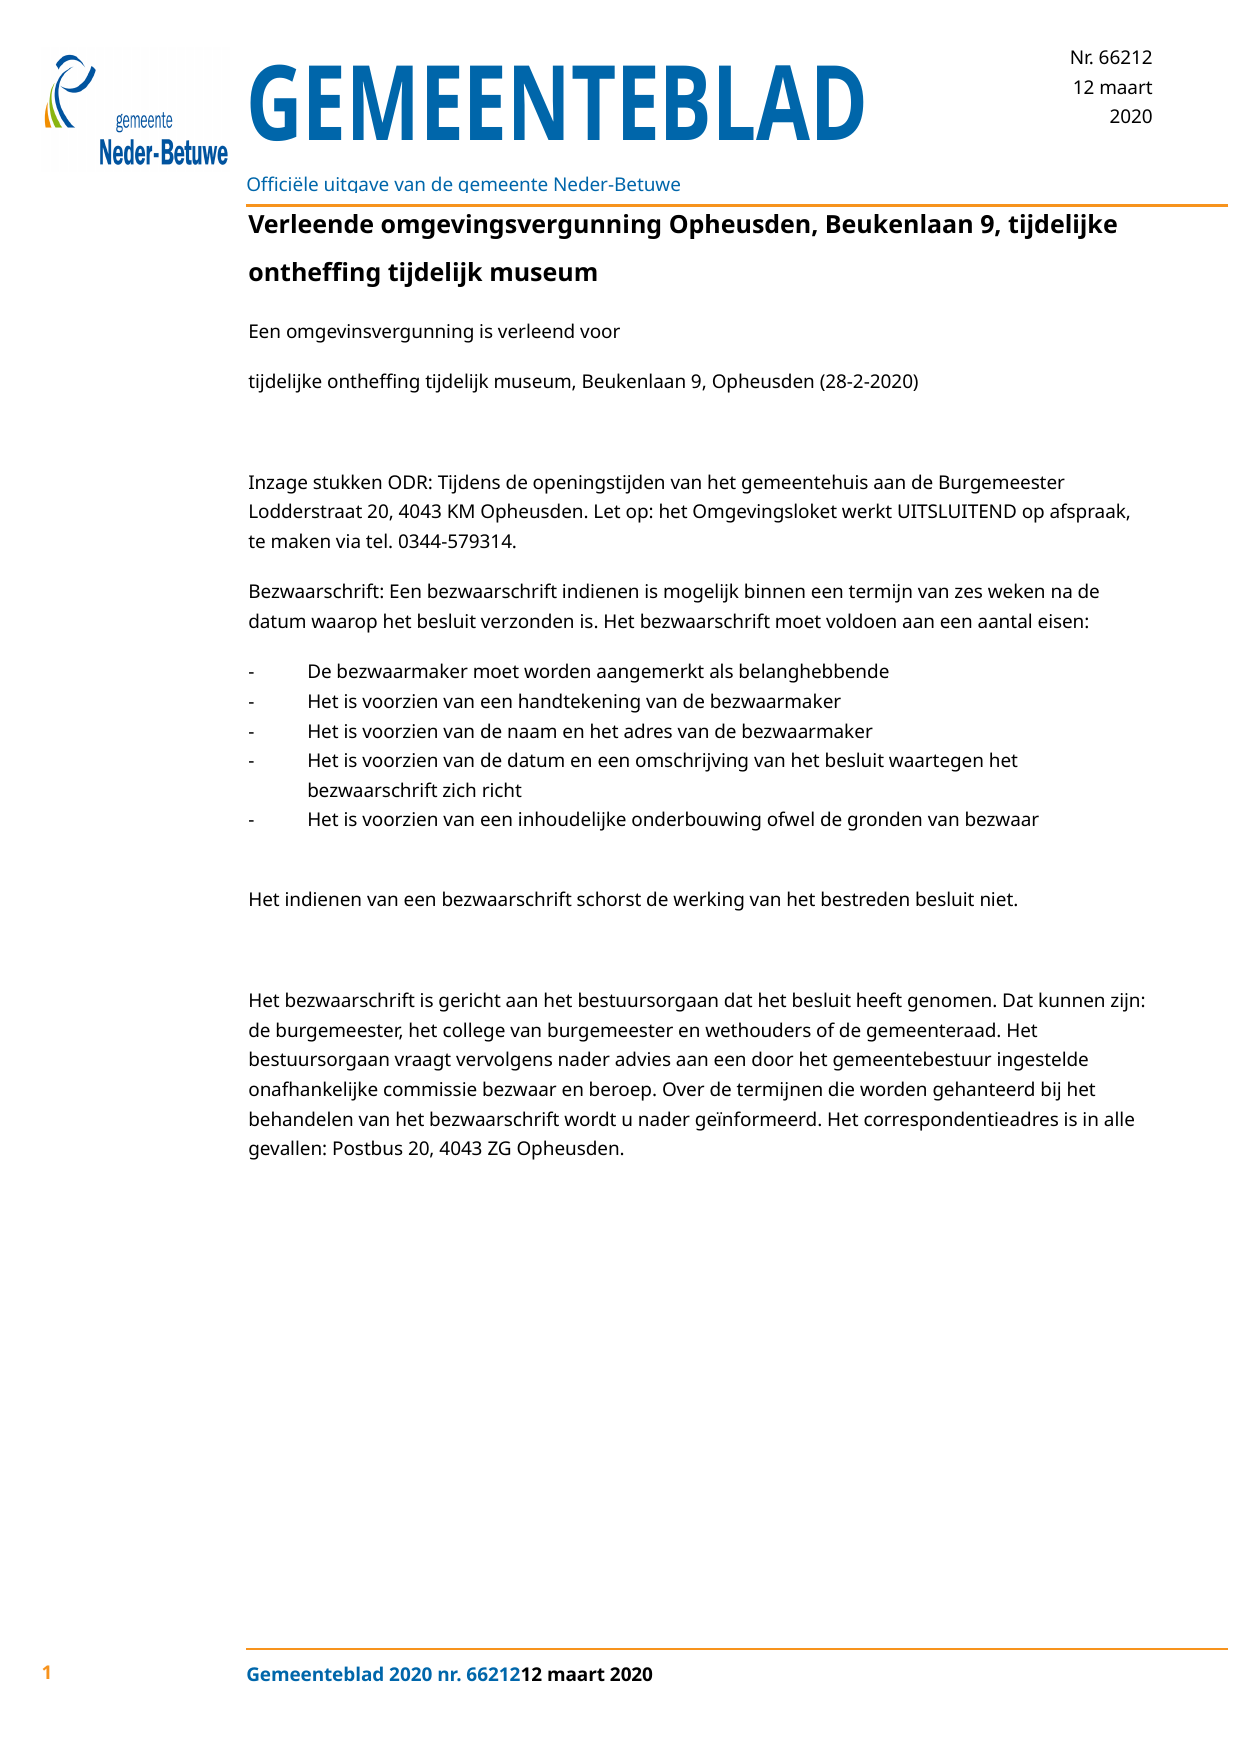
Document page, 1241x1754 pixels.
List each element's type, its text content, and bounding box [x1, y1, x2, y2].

text Bezwaarschrift: Een bezwaarschrift indienen is mogelijk binnen een termijn van zes weken na de datum waarop het besluit verzonden is. Het bezwaarschrift moet voldoen aan een aantal eisen: [248, 579, 1152, 634]
text Een omgevinsvergunning is verleend voor [248, 318, 1152, 344]
list Het is voorzien van een inhoudelijke onderbouwing ofwel de gronden van bezwaar [248, 807, 1152, 832]
picture [41, 47, 231, 172]
text Het bezwaarschrift is gericht aan het bestuursorgaan dat het besluit heeft genomen. Dat kunnen zijn: de burgemeester, het college van burgemeester en wethouders of de gemeenteraad. Het bestuursorgaan vraagt vervolgens nader advies aan een door het gemeentebestuur ingestelde onafhankelijke commissie bezwaar en beroep. Over de termijnen die worden gehanteerd bij het behandelen van het bezwaarschrift wordt u nader geïnformeerd. Het correspondentieadres is in alle gevallen: Postbus 20, 4043 ZG Opheusden. [248, 987, 1152, 1161]
list Het is voorzien van een handtekening van de bezwaarmaker [248, 688, 1152, 714]
list Het is voorzien van de datum en een omschrijving van het besluit waartegen het bezwaarschrift zich richt [248, 747, 1152, 803]
text tijdelijke ontheffing tijdelijk museum, Beukenlaan 9, Opheusden (28-2-2020) [248, 368, 1152, 394]
list Het is voorzien van de naam en het adres van de bezwaarmaker [248, 718, 1152, 744]
text Verleende omgevingsvergunning Opheusden, Beukenlaan 9, tijdelijke ontheffing tijdelijk museum [248, 207, 1152, 288]
list De bezwaarmaker moet worden aangemerkt als belanghebbende [248, 659, 1152, 684]
text Het indienen van een bezwaarschrift schorst de werking van het bestreden besluit niet. [248, 887, 1152, 912]
text Inzage stukken ODR: Tijdens de openingstijden van het gemeentehuis aan de Burgemeester Lodderstraat 20, 4043 KM Opheusden. Let op: het Omgevingsloket werkt UITSLUITEND op afspraak, te maken via tel. 0344-579314. [248, 469, 1152, 554]
